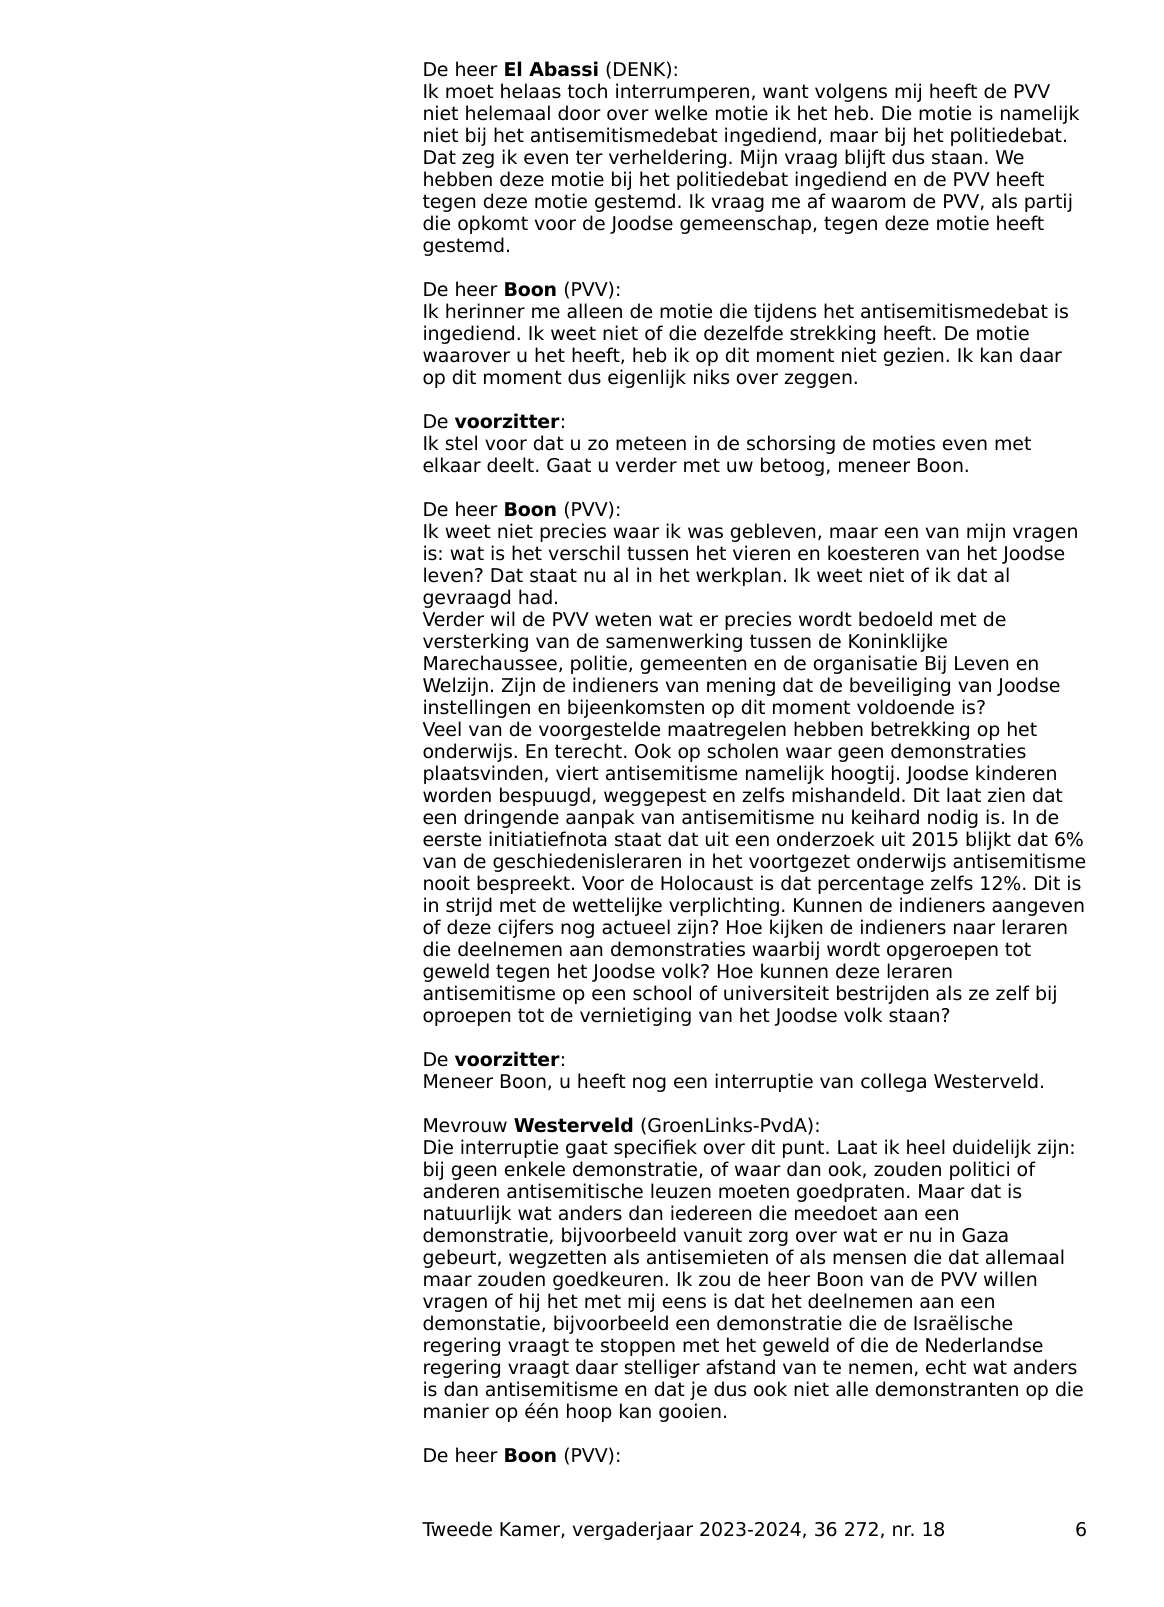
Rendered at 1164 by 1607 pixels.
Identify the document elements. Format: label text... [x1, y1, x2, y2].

text Verder wil de PVV weten wat er precies wordt bedoeld met de versterking van de samenwerking tussen de Koninklijke Marechaussee, politie, gemeenten en de organisatie Bij Leven en Welzijn. Zijn de indieners van mening dat de beveiliging van Joodse instellingen en bijeenkomsten op dit moment voldoende is? [422, 609, 1087, 719]
text Mevrouw Westerveld (GroenLinks-PvdA): [422, 1115, 1087, 1137]
text Ik herinner me alleen de motie die tijdens het antisemitismedebat is ingediend. Ik weet niet of die dezelfde strekking heeft. De motie waarover u het heeft, heb ik op dit moment niet gezien. Ik kan daar op dit moment dus eigenlijk niks over zeggen. [422, 301, 1087, 389]
text De voorzitter: [422, 1049, 1087, 1071]
text Ik weet niet precies waar ik was gebleven, maar een van mijn vragen is: wat is het verschil tussen het vieren en koesteren van het Joodse leven? Dat staat nu al in het werkplan. Ik weet niet of ik dat al gevraagd had. [422, 521, 1087, 609]
text Die interruptie gaat specifiek over dit punt. Laat ik heel duidelijk zijn: bij geen enkele demonstratie, of waar dan ook, zouden politici of anderen antisemitische leuzen moeten goedpraten. Maar dat is natuurlijk wat anders dan iedereen die meedoet aan een demonstratie, bijvoorbeeld vanuit zorg over wat er nu in Gaza gebeurt, wegzetten als antisemieten of als mensen die dat allemaal maar zouden goedkeuren. Ik zou de heer Boon van de PVV willen vragen of hij het met mij eens is dat het deelnemen aan een demonstatie, bijvoorbeeld een demonstratie die de Israëlische regering vraagt te stoppen met het geweld of die de Nederlandse regering vraagt daar stelliger afstand van te nemen, echt wat anders is dan antisemitisme en dat je dus ook niet alle demonstranten op die manier op één hoop kan gooien. [422, 1137, 1087, 1423]
text Veel van de voorgestelde maatregelen hebben betrekking op het onderwijs. En terecht. Ook op scholen waar geen demonstraties plaatsvinden, viert antisemitisme namelijk hoogtij. Joodse kinderen worden bespuugd, weggepest en zelfs mishandeld. Dit laat zien dat een dringende aanpak van antisemitisme nu keihard nodig is. In de eerste initiatiefnota staat dat uit een onderzoek uit 2015 blijkt dat 6% van de geschiedenisleraren in het voortgezet onderwijs antisemitisme nooit bespreekt. Voor de Holocaust is dat percentage zelfs 12%. Dit is in strijd met de wettelijke verplichting. Kunnen de indieners aangeven of deze cijfers nog actueel zijn? Hoe kijken de indieners naar leraren die deelnemen aan demonstraties waarbij wordt opgeroepen tot geweld tegen het Joodse volk? Hoe kunnen deze leraren antisemitisme op een school of universiteit bestrijden als ze zelf bij oproepen tot de vernietiging van het Joodse volk staan? [422, 719, 1087, 1027]
text De heer Boon (PVV): [422, 1445, 1087, 1467]
text De voorzitter: [422, 411, 1087, 433]
text Ik stel voor dat u zo meteen in de schorsing de moties even met elkaar deelt. Gaat u verder met uw betoog, meneer Boon. [422, 433, 1087, 477]
text De heer Boon (PVV): [422, 499, 1087, 521]
text Ik moet helaas toch interrumperen, want volgens mij heeft de PVV niet helemaal door over welke motie ik het heb. Die motie is namelijk niet bij het antisemitismedebat ingediend, maar bij het politiedebat. Dat zeg ik even ter verheldering. Mijn vraag blijft dus staan. We hebben deze motie bij het politiedebat ingediend en de PVV heeft tegen deze motie gestemd. Ik vraag me af waarom de PVV, als partij die opkomt voor de Joodse gemeenschap, tegen deze motie heeft gestemd. [422, 81, 1087, 257]
text Meneer Boon, u heeft nog een interruptie van collega Westerveld. [422, 1071, 1087, 1093]
text De heer Boon (PVV): [422, 279, 1087, 301]
text De heer El Abassi (DENK): [422, 59, 1087, 81]
